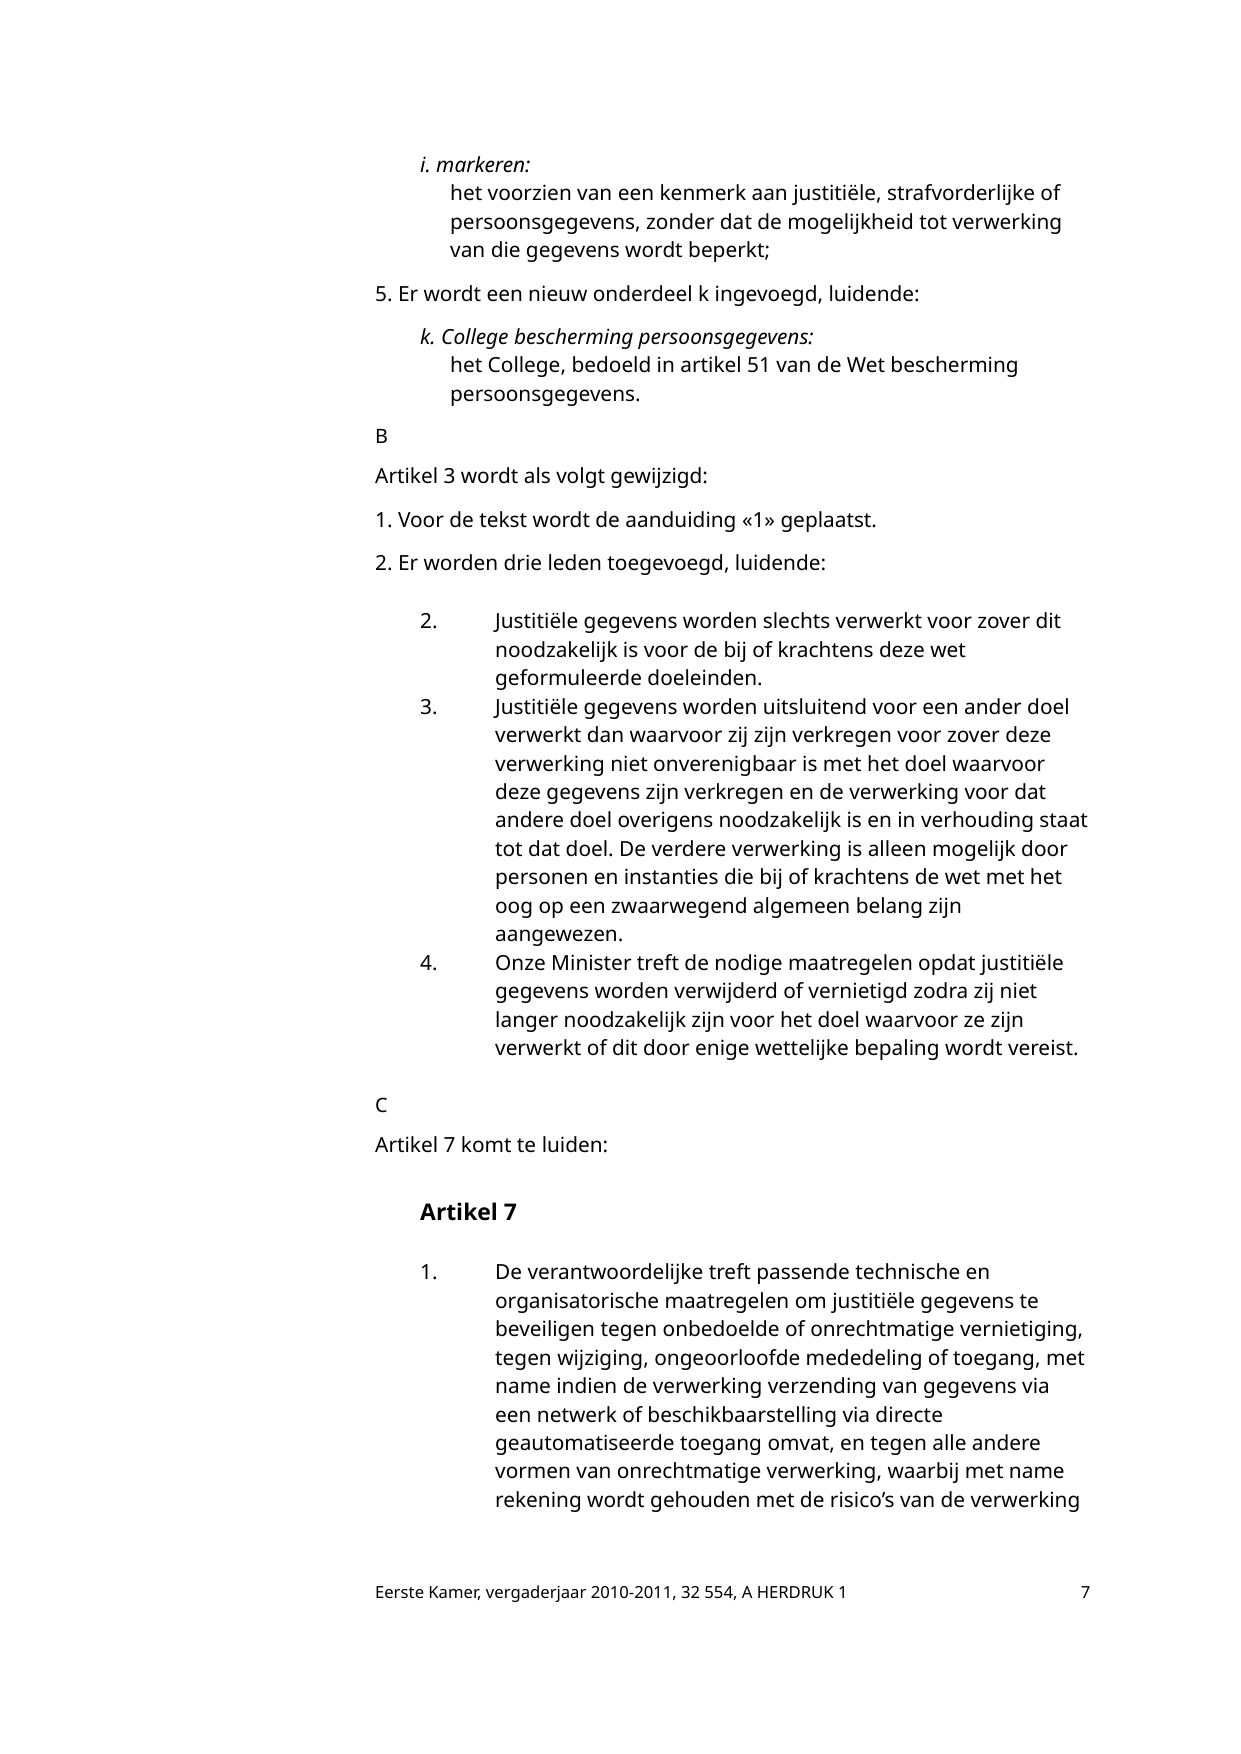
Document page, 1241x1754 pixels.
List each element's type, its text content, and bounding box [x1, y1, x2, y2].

list Justitiële gegevens worden slechts verwerkt voor zover dit noodzakelijk is voor de bij of krachtens deze wet geformuleerde doeleinden. [420, 607, 1090, 692]
text C [375, 1092, 1090, 1118]
text k. College bescherming persoonsgegevens: [420, 322, 1090, 351]
text B [375, 422, 1090, 449]
text het College, bedoeld in artikel 51 van de Wet bescherming persoonsgegevens. [450, 351, 1090, 407]
text Artikel 3 wordt als volgt gewijzigd: [375, 461, 1090, 490]
list De verantwoordelijke treft passende technische en organisatorische maatregelen om justitiële gegevens te beveiligen tegen onbedoelde of onrechtmatige vernietiging, tegen wijziging, ongeoorloofde mededeling of toegang, met name indien de verwerking verzending van gegevens via een netwerk of beschikbaarstelling via directe geautomatiseerde toegang omvat, en tegen alle andere vormen van onrechtmatige verwerking, waarbij met name rekening wordt gehouden met de risico’s van de verwerking [420, 1257, 1090, 1513]
text 2. Er worden drie leden toegevoegd, luidende: [375, 548, 1090, 577]
text het voorzien van een kenmerk aan justitiële, strafvorderlijke of persoonsgegevens, zonder dat de mogelijkheid tot verwerking van die gegevens wordt beperkt; [450, 178, 1090, 264]
text i. markeren: [420, 150, 1090, 178]
list Justitiële gegevens worden uitsluitend voor een ander doel verwerkt dan waarvoor zij zijn verkregen voor zover deze verwerking niet onverenigbaar is met het doel waarvoor deze gegevens zijn verkregen en de verwerking voor dat andere doel overigens noodzakelijk is en in verhouding staat tot dat doel. De verdere verwerking is alleen mogelijk door personen en instanties die bij of krachtens de wet met het oog op een zwaarwegend algemeen belang zijn aangewezen. [420, 692, 1090, 948]
text Artikel 7 komt te luiden: [375, 1130, 1090, 1159]
text 1. Voor de tekst wordt de aanduiding «1» geplaatst. [375, 505, 1090, 533]
subtitle Artikel 7 [420, 1196, 1090, 1227]
text 5. Er wordt een nieuw onderdeel k ingevoegd, luidende: [375, 279, 1090, 307]
list Onze Minister treft de nodige maatregelen opdat justitiële gegevens worden verwijderd of vernietigd zodra zij niet langer noodzakelijk zijn voor het doel waarvoor ze zijn verwerkt of dit door enige wettelijke bepaling wordt vereist. [420, 948, 1090, 1062]
